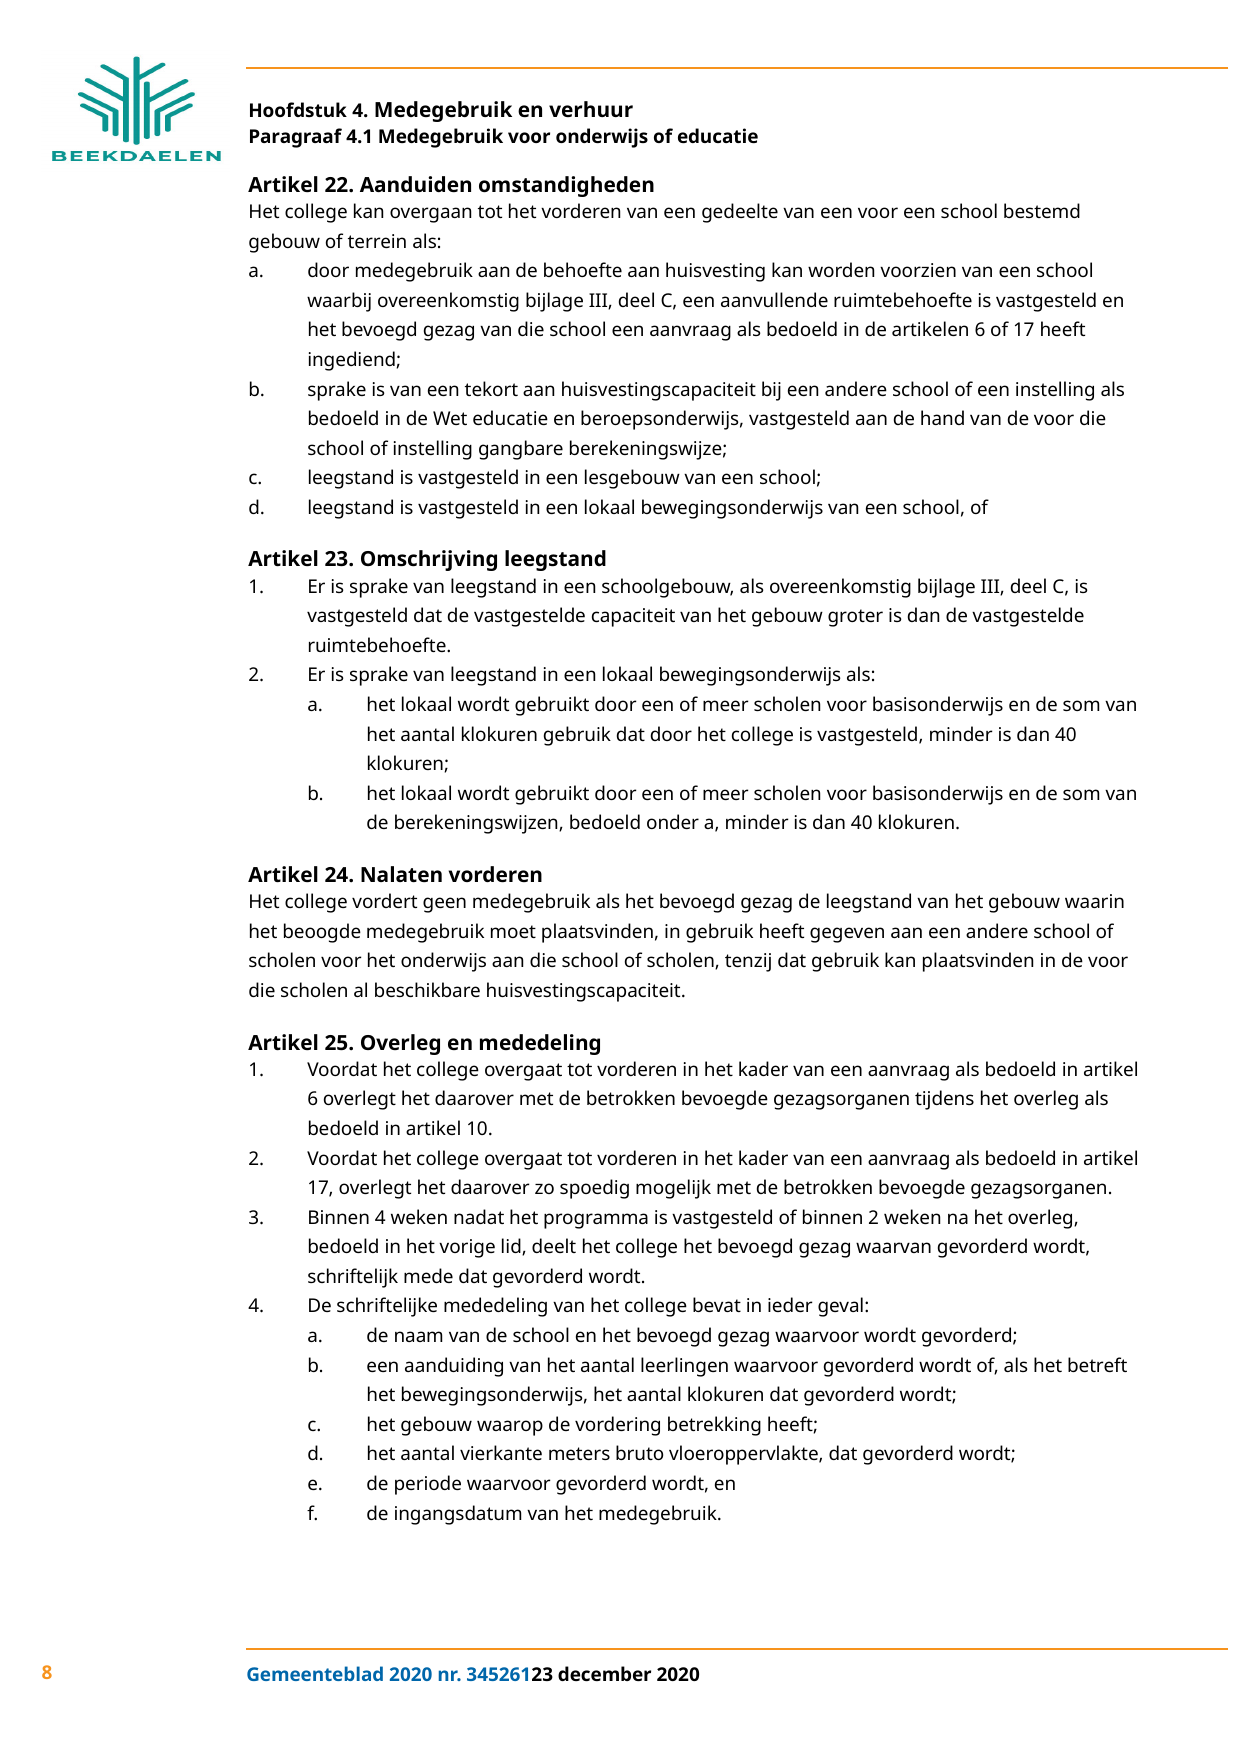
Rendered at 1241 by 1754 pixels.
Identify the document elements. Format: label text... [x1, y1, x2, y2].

text Artikel 25. Overleg en mededeling [248, 1028, 1152, 1056]
text Het college kan overgaan tot het vorderen van een gedeelte van een voor een school bestemd gebouw of terrein als: [248, 198, 1152, 253]
text Paragraaf 4.1 Medegebruik voor onderwijs of educatie [248, 123, 1152, 149]
list De schriftelijke mededeling van het college bevat in ieder geval: [248, 1293, 1152, 1318]
text Artikel 24. Nalaten vorderen [248, 860, 1152, 888]
text Hoofdstuk 4. Medegebruik en verhuur [248, 95, 1152, 123]
list de naam van de school en het bevoegd gezag waarvoor wordt gevorderd; [307, 1322, 1152, 1348]
text Artikel 23. Omschrijving leegstand [248, 544, 1152, 573]
picture [41, 47, 231, 172]
text Het college vordert geen medegebruik als het bevoegd gezag de leegstand van het gebouw waarin het beoogde medegebruik moet plaatsvinden, in gebruik heeft gegeven aan een andere school of scholen voor het onderwijs aan die school of scholen, tenzij dat gebruik kan plaatsvinden in de voor die scholen al beschikbare huisvestingscapaciteit. [248, 888, 1152, 1003]
list het lokaal wordt gebruikt door een of meer scholen voor basisonderwijs en de som van het aantal klokuren gebruik dat door het college is vastgesteld, minder is dan 40 klokuren; [307, 691, 1152, 776]
list de ingangsdatum van het medegebruik. [307, 1500, 1152, 1526]
list het aantal vierkante meters bruto vloeroppervlakte, dat gevorderd wordt; [307, 1441, 1152, 1466]
list Er is sprake van leegstand in een lokaal bewegingsonderwijs als: [248, 662, 1152, 687]
list Binnen 4 weken nadat het programma is vastgesteld of binnen 2 weken na het overleg, bedoeld in het vorige lid, deelt het college het bevoegd gezag waarvan gevorderd wordt, schriftelijk mede dat gevorderd wordt. [248, 1204, 1152, 1289]
list door medegebruik aan de behoefte aan huisvesting kan worden voorzien van een school waarbij overeenkomstig bijlage III, deel C, een aanvullende ruimtebehoefte is vastgesteld en het bevoegd gezag van die school een aanvraag als bedoeld in de artikelen 6 of 17 heeft ingediend; [248, 257, 1152, 372]
list sprake is van een tekort aan huisvestingscapaciteit bij een andere school of een instelling als bedoeld in de Wet educatie en beroepsonderwijs, vastgesteld aan de hand van de voor die school of instelling gangbare berekeningswijze; [248, 376, 1152, 461]
list leegstand is vastgesteld in een lesgebouw van een school; [248, 464, 1152, 490]
list het gebouw waarop de vordering betrekking heeft; [307, 1411, 1152, 1437]
list Voordat het college overgaat tot vorderen in het kader van een aanvraag als bedoeld in artikel 6 overlegt het daarover met de betrokken bevoegde gezagsorganen tijdens het overleg als bedoeld in artikel 10. [248, 1056, 1152, 1141]
list Voordat het college overgaat tot vorderen in het kader van een aanvraag als bedoeld in artikel 17, overlegt het daarover zo spoedig mogelijk met de betrokken bevoegde gezagsorganen. [248, 1145, 1152, 1200]
list de periode waarvoor gevorderd wordt, en [307, 1470, 1152, 1496]
text Artikel 22. Aanduiden omstandigheden [248, 170, 1152, 198]
list Er is sprake van leegstand in een schoolgebouw, als overeenkomstig bijlage III, deel C, is vastgesteld dat de vastgestelde capaciteit van het gebouw groter is dan de vastgestelde ruimtebehoefte. [248, 573, 1152, 658]
list een aanduiding van het aantal leerlingen waarvoor gevorderd wordt of, als het betreft het bewegingsonderwijs, het aantal klokuren dat gevorderd wordt; [307, 1352, 1152, 1407]
list leegstand is vastgesteld in een lokaal bewegingsonderwijs van een school, of [248, 494, 1152, 520]
list het lokaal wordt gebruikt door een of meer scholen voor basisonderwijs en de som van de berekeningswijzen, bedoeld onder a, minder is dan 40 klokuren. [307, 780, 1152, 835]
